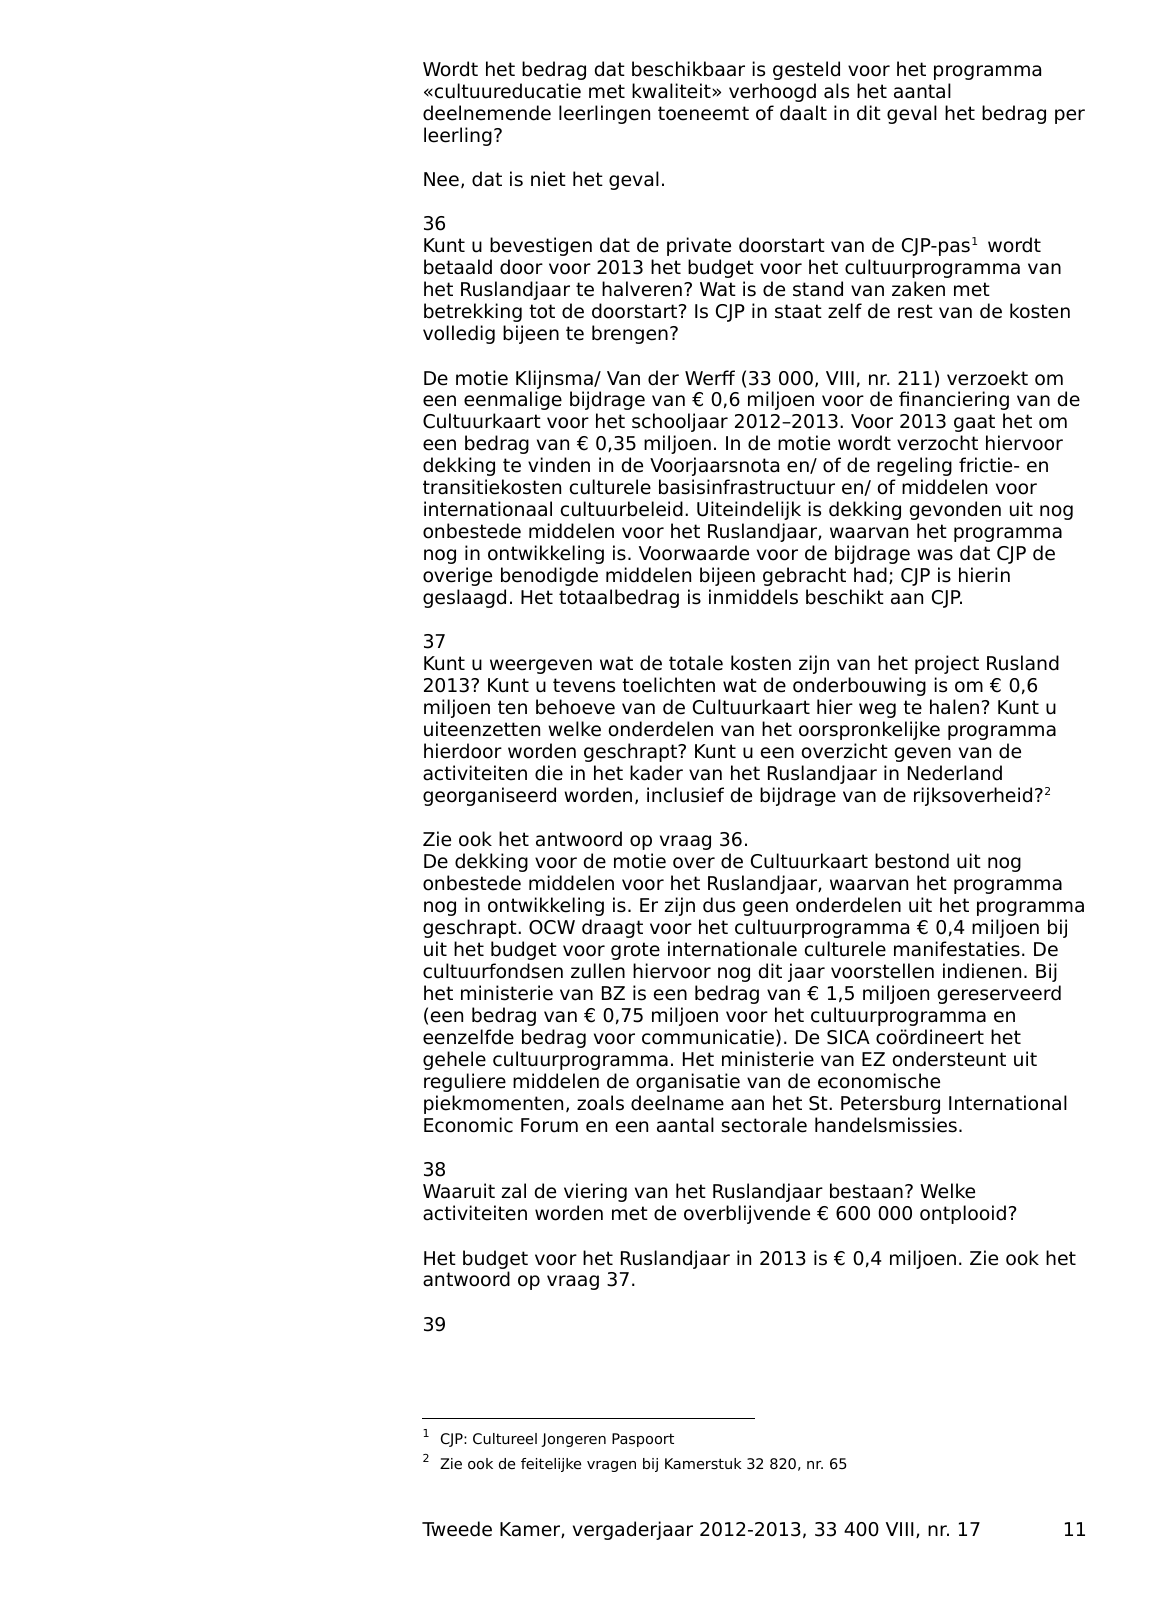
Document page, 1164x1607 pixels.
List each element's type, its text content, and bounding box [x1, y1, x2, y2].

text De motie Klijnsma/ Van der Werff (33 000, VIII, nr. 211) verzoekt om een eenmalige bijdrage van € 0,6 miljoen voor de financiering van de Cultuurkaart voor het schooljaar 2012–2013. Voor 2013 gaat het om een bedrag van € 0,35 miljoen. In de motie wordt verzocht hiervoor dekking te vinden in de Voorjaarsnota en/ of de regeling frictie- en transitiekosten culturele basisinfrastructuur en/ of middelen voor internationaal cultuurbeleid. Uiteindelijk is dekking gevonden uit nog onbestede middelen voor het Ruslandjaar, waarvan het programma nog in ontwikkeling is. Voorwaarde voor de bijdrage was dat CJP de overige benodigde middelen bijeen gebracht had; CJP is hierin geslaagd. Het totaalbedrag is inmiddels beschikt aan CJP. [422, 367, 1087, 609]
text Het budget voor het Ruslandjaar in 2013 is € 0,4 miljoen. Zie ook het antwoord op vraag 37. [422, 1247, 1087, 1291]
text Waaruit zal de viering van het Ruslandjaar bestaan? Welke activiteiten worden met de overblijvende € 600 000 ontplooid? [422, 1181, 1087, 1225]
text Kunt u weergeven wat de totale kosten zijn van het project Rusland 2013? Kunt u tevens toelichten wat de onderbouwing is om € 0,6 miljoen ten behoeve van de Cultuurkaart hier weg te halen? Kunt u uiteenzetten welke onderdelen van het oorspronkelijke programma hierdoor worden geschrapt? Kunt u een overzicht geven van de activiteiten die in het kader van het Ruslandjaar in Nederland georganiseerd worden, inclusief de bijdrage van de rijksoverheid? [422, 653, 1087, 807]
text 36 [422, 213, 1087, 235]
text 37 [422, 631, 1087, 653]
text Kunt u bevestigen dat de private doorstart van de CJP-pas wordt betaald door voor 2013 het budget voor het cultuurprogramma van het Ruslandjaar te halveren? Wat is de stand van zaken met betrekking tot de doorstart? Is CJP in staat zelf de rest van de kosten volledig bijeen te brengen? [422, 235, 1087, 345]
text CJP: Cultureel Jongeren Paspoort [422, 1427, 1087, 1449]
text Zie ook de feitelijke vragen bij Kamerstuk 32 820, nr. 65 [422, 1452, 1087, 1474]
text 38 [422, 1159, 1087, 1181]
text Wordt het bedrag dat beschikbaar is gesteld voor het programma «cultuureducatie met kwaliteit» verhoogd als het aantal deelnemende leerlingen toeneemt of daalt in dit geval het bedrag per leerling? [422, 59, 1087, 147]
text Nee, dat is niet het geval. [422, 169, 1087, 191]
text De dekking voor de motie over de Cultuurkaart bestond uit nog onbestede middelen voor het Ruslandjaar, waarvan het programma nog in ontwikkeling is. Er zijn dus geen onderdelen uit het programma geschrapt. OCW draagt voor het cultuurprogramma € 0,4 miljoen bij uit het budget voor grote internationale culturele manifestaties. De cultuurfondsen zullen hiervoor nog dit jaar voorstellen indienen. Bij het ministerie van BZ is een bedrag van € 1,5 miljoen gereserveerd (een bedrag van € 0,75 miljoen voor het cultuurprogramma en eenzelfde bedrag voor communicatie). De SICA coördineert het gehele cultuurprogramma. Het ministerie van EZ ondersteunt uit reguliere middelen de organisatie van de economische piekmomenten, zoals deelname aan het St. Petersburg International Economic Forum en een aantal sectorale handelsmissies. [422, 851, 1087, 1137]
text 39 [422, 1313, 1087, 1336]
text Zie ook het antwoord op vraag 36. [422, 829, 1087, 851]
